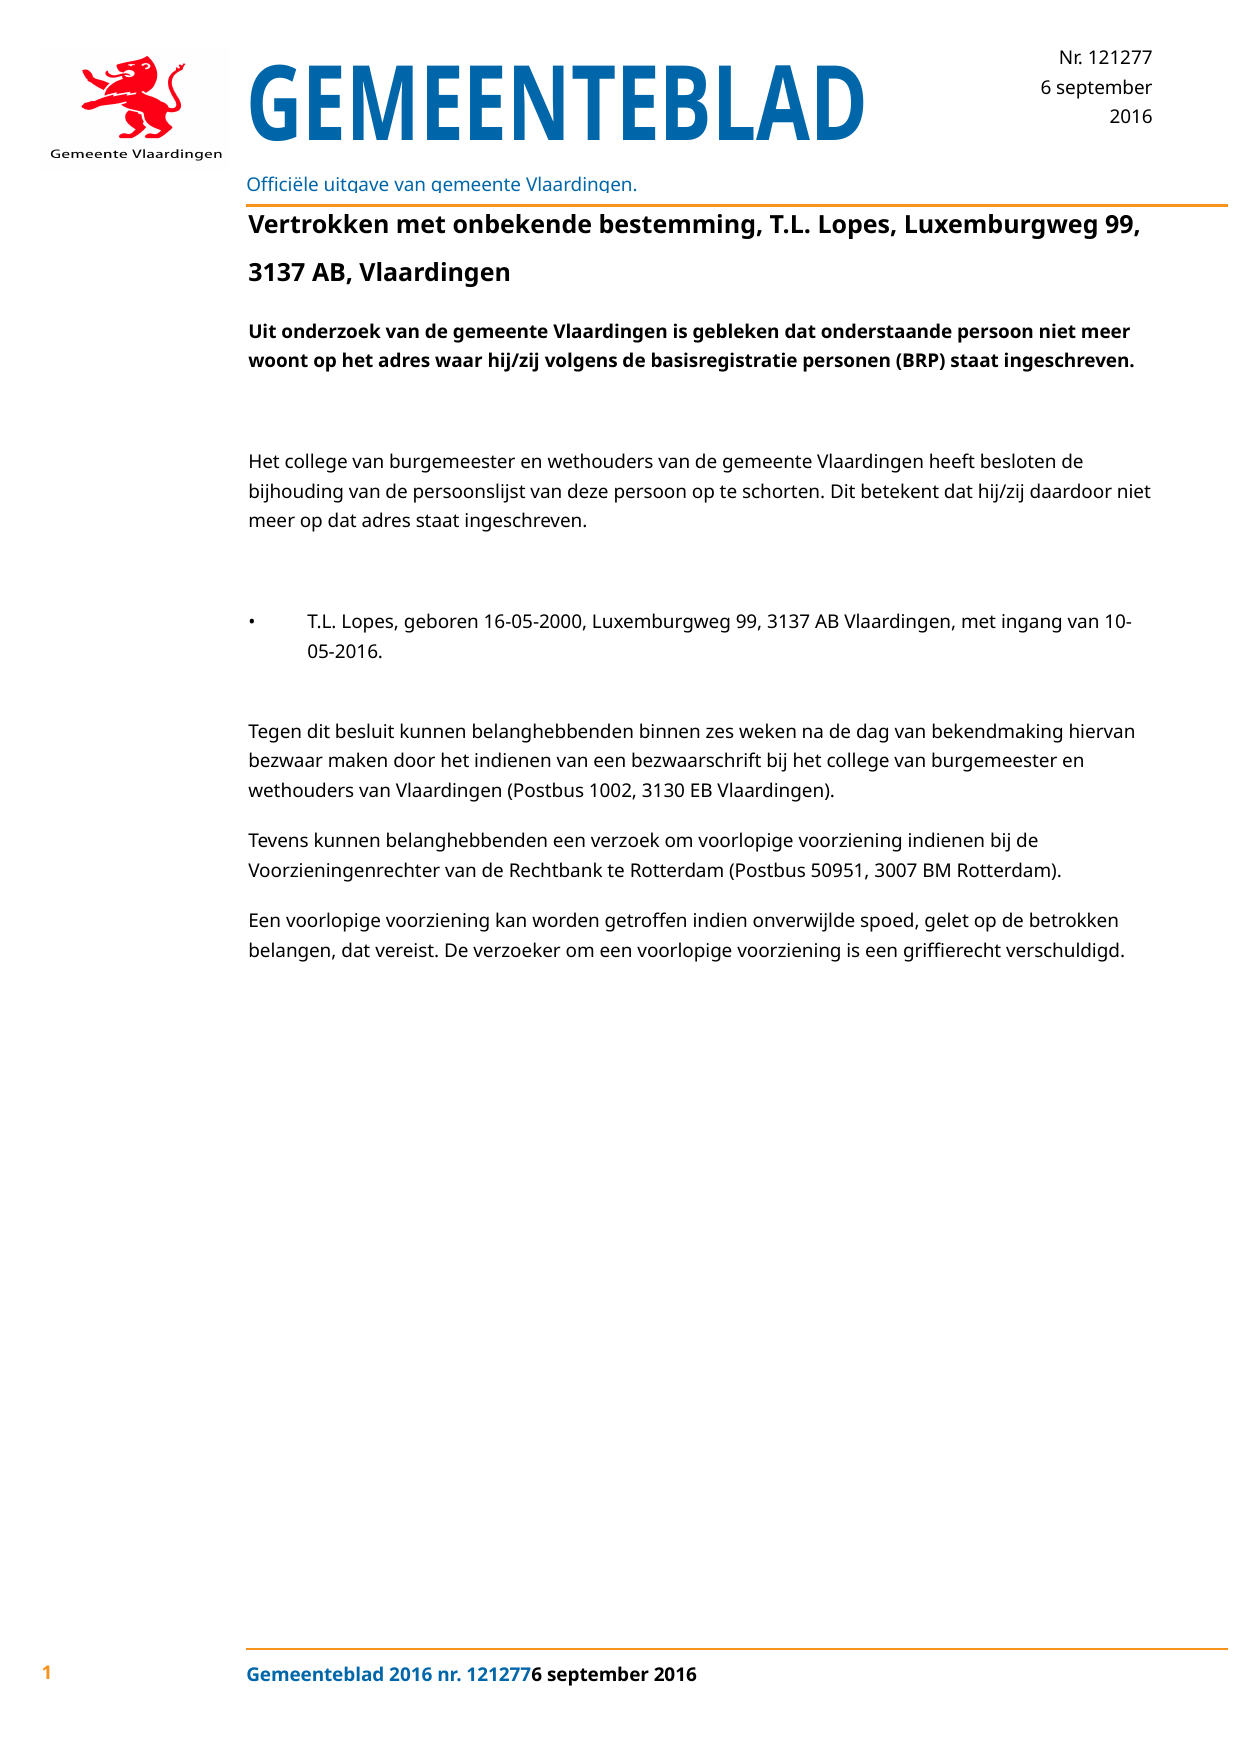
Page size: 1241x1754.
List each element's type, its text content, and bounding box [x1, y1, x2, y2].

text Uit onderzoek van de gemeente Vlaardingen is gebleken dat onderstaande persoon niet meer woont op het adres waar hij/zij volgens de basisregistratie personen (BRP) staat ingeschreven. [248, 318, 1152, 373]
text Vertrokken met onbekende bestemming, T.L. Lopes, Luxemburgweg 99, 3137 AB, Vlaardingen [248, 207, 1152, 288]
text Het college van burgemeester en wethouders van de gemeente Vlaardingen heeft besloten de bijhouding van de persoonslijst van deze persoon op te schorten. Dit betekent dat hij/zij daardoor niet meer op dat adres staat ingeschreven. [248, 448, 1152, 533]
text Tevens kunnen belanghebbenden een verzoek om voorlopige voorziening indienen bij de Voorzieningenrechter van de Rechtbank te Rotterdam (Postbus 50951, 3007 BM Rotterdam). [248, 827, 1152, 883]
text Een voorlopige voorziening kan worden getroffen indien onverwijlde spoed, gelet op de betrokken belangen, dat vereist. De verzoeker om een voorlopige voorziening is een griffierecht verschuldigd. [248, 907, 1152, 963]
picture [41, 47, 231, 172]
text Tegen dit besluit kunnen belanghebbenden binnen zes weken na de dag van bekendmaking hiervan bezwaar maken door het indienen van een bezwaarschrift bij het college van burgemeester en wethouders van Vlaardingen (Postbus 1002, 3130 EB Vlaardingen). [248, 718, 1152, 803]
list T.L. Lopes, geboren 16-05-2000, Luxemburgweg 99, 3137 AB Vlaardingen, met ingang van 10-05-2016. [248, 608, 1152, 664]
